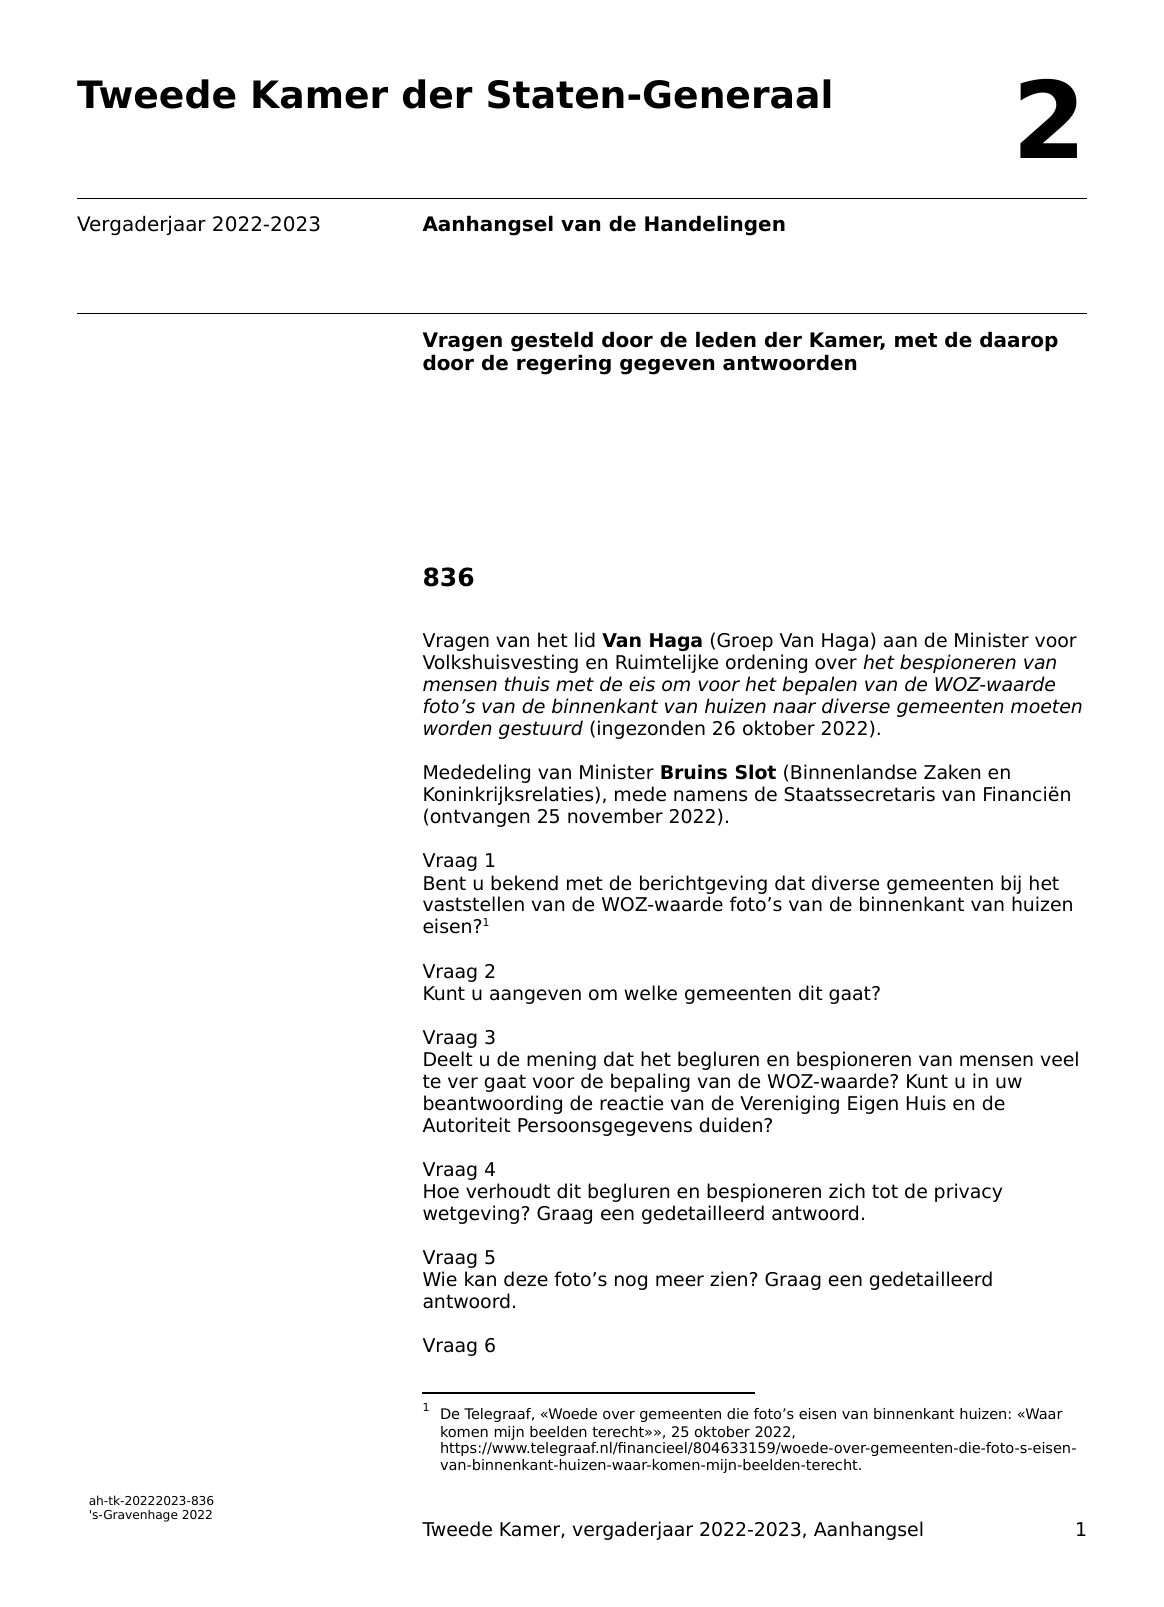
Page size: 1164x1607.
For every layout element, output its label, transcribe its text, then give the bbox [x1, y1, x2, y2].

text Deelt u de mening dat het begluren en bespioneren van mensen veel te ver gaat voor de bepaling van de WOZ-waarde? Kunt u in uw beantwoording de reactie van de Vereniging Eigen Huis en de Autoriteit Persoonsgegevens duiden? [422, 1049, 1087, 1137]
text Vraag 3 [422, 1027, 1087, 1049]
table_cell Aanhangsel van de Handelingen [422, 199, 1087, 313]
text Vraag 6 [422, 1335, 1087, 1357]
text De Telegraaf, «Woede over gemeenten die foto’s eisen van binnenkant huizen: «Waar komen mijn beelden terecht»», 25 oktober 2022, https://www.telegraaf.nl/financieel/804633159/woede-over-gemeenten-die-foto-s-eisen-van-binnenkant-huizen-waar-komen-mijn-beelden-terecht. [422, 1402, 1087, 1474]
text Vraag 1 [422, 850, 1087, 872]
text Mededeling van Minister Bruins Slot (Binnenlandse Zaken en Koninkrijksrelaties), mede namens de Staatssecretaris van Financiën (ontvangen 25 november 2022). [422, 762, 1087, 828]
text Vraag 5 [422, 1247, 1087, 1269]
text Hoe verhoudt dit begluren en bespioneren zich tot de privacy wetgeving? Graag een gedetailleerd antwoord. [422, 1181, 1087, 1225]
text Wie kan deze foto’s nog meer zien? Graag een gedetailleerd antwoord. [422, 1269, 1087, 1313]
table_cell [77, 314, 422, 375]
text Vraag 2 [422, 961, 1087, 982]
text Vragen van het lid Van Haga (Groep Van Haga) aan de Minister voor Volkshuisvesting en Ruimtelijke ordening over het bespioneren van mensen thuis met de eis om voor het bepalen van de WOZ-waarde foto’s van de binnenkant van huizen naar diverse gemeenten moeten worden gestuurd (ingezonden 26 oktober 2022). [422, 630, 1087, 740]
table_header 2 [886, 59, 1087, 198]
table_header Tweede Kamer der Staten-Generaal [77, 59, 886, 198]
text Vraag 4 [422, 1159, 1087, 1181]
text 836 [422, 563, 1087, 592]
text Kunt u aangeven om welke gemeenten dit gaat? [422, 982, 1087, 1004]
table_cell Vergaderjaar 2022-2023 [77, 199, 422, 313]
text ah-tk-20222023-836 [88, 1494, 323, 1508]
text Bent u bekend met de berichtgeving dat diverse gemeenten bij het vaststellen van de WOZ-waarde foto’s van de binnenkant van huizen eisen? [422, 872, 1087, 938]
table_cell Vragen gesteld door de leden der Kamer, met de daarop door de regering gegeven antwoorden [422, 314, 1087, 375]
text 's-Gravenhage 2022 [88, 1508, 323, 1522]
